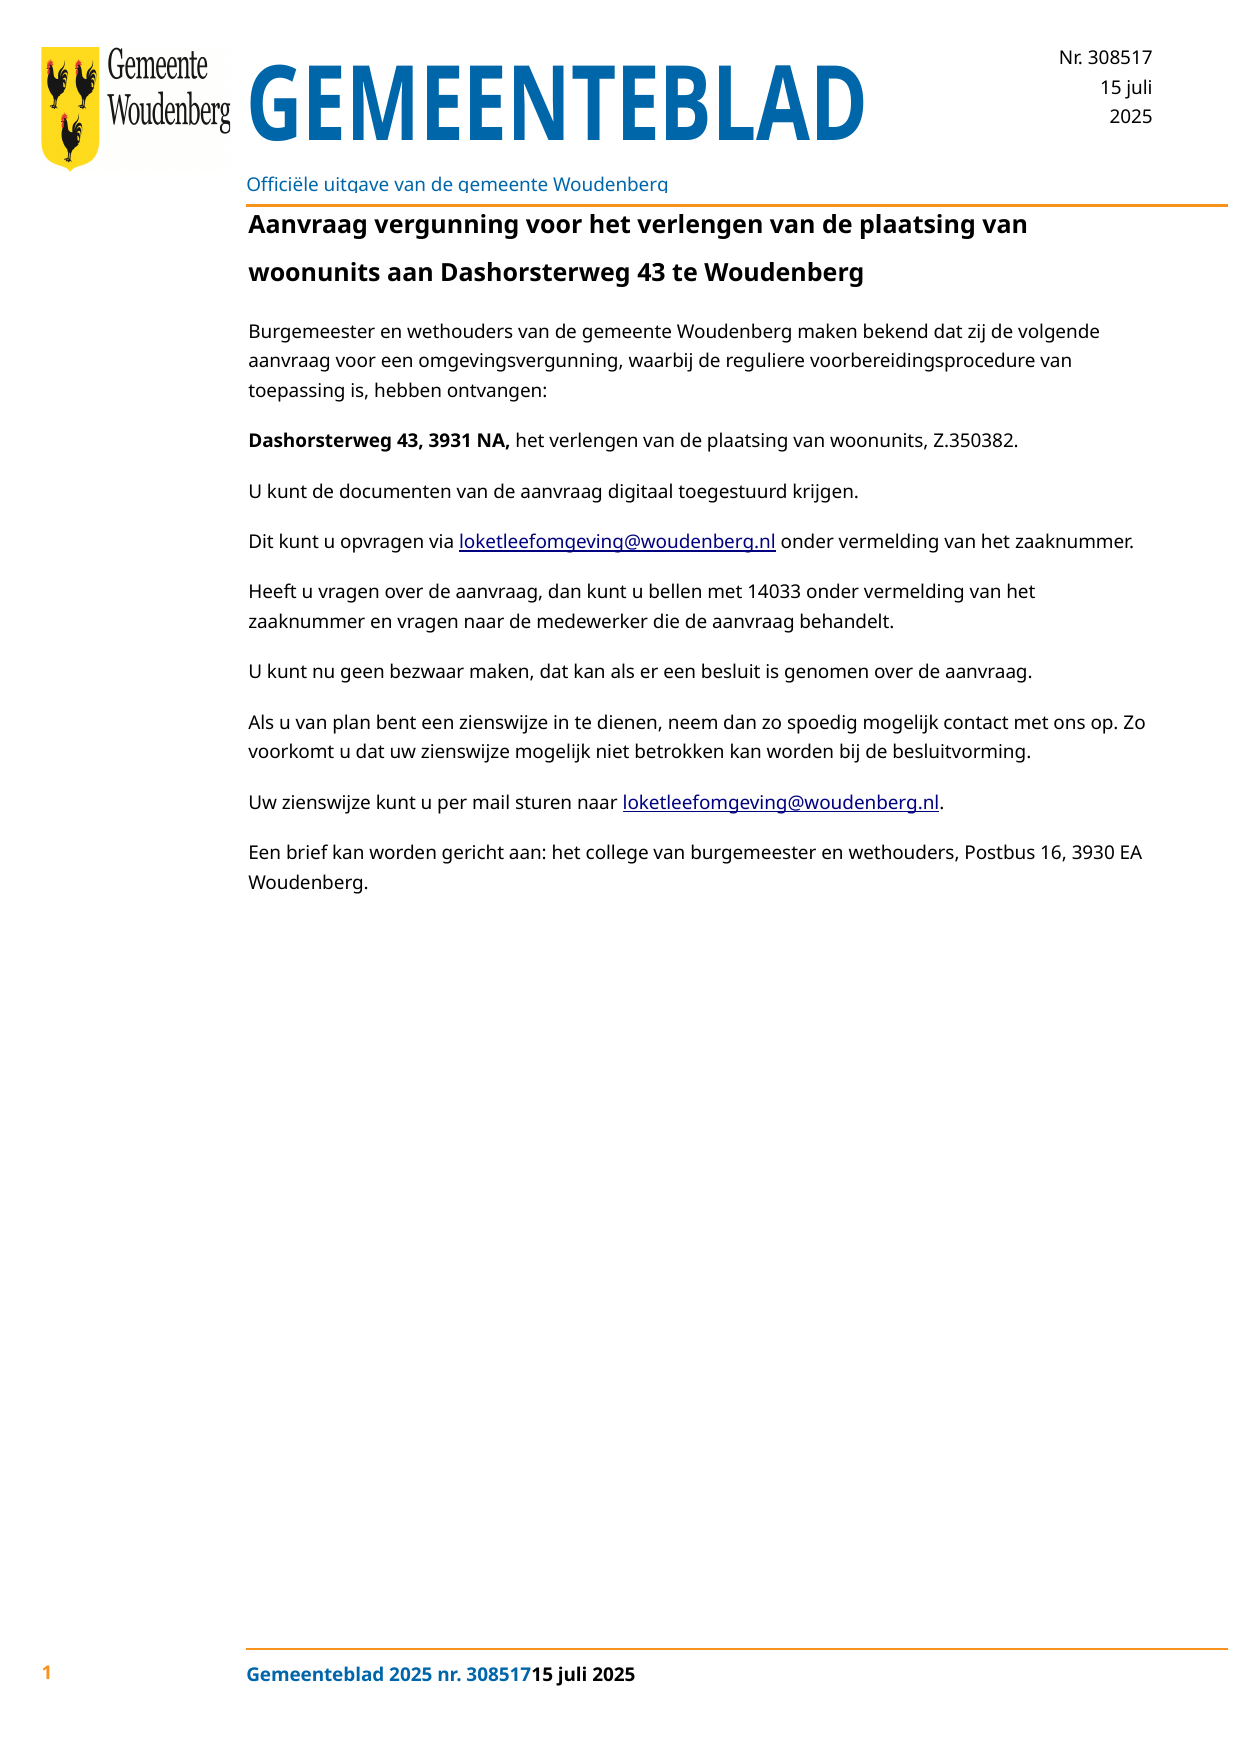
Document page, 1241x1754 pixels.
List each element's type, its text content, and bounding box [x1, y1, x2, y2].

text U kunt de documenten van de aanvraag digitaal toegestuurd krijgen. [248, 478, 1152, 504]
text Een brief kan worden gericht aan: het college van burgemeester en wethouders, Postbus 16, 3930 EA Woudenberg. [248, 839, 1152, 895]
text Uw zienswijze kunt u per mail sturen naar loketleefomgeving@woudenberg.nl. [248, 789, 1152, 815]
text Heeft u vragen over de aanvraag, dan kunt u bellen met 14033 onder vermelding van het zaaknummer en vragen naar de medewerker die de aanvraag behandelt. [248, 579, 1152, 634]
text U kunt nu geen bezwaar maken, dat kan als er een besluit is genomen over de aanvraag. [248, 659, 1152, 684]
text Dashorsterweg 43, 3931 NA, het verlengen van de plaatsing van woonunits, Z.350382. [248, 427, 1152, 453]
text Burgemeester en wethouders van de gemeente Woudenberg maken bekend dat zij de volgende aanvraag voor een omgevingsvergunning, waarbij de reguliere voorbereidingsprocedure van toepassing is, hebben ontvangen: [248, 318, 1152, 403]
picture [41, 47, 231, 172]
text Aanvraag vergunning voor het verlengen van de plaatsing van woonunits aan Dashorsterweg 43 te Woudenberg [248, 207, 1152, 288]
text Als u van plan bent een zienswijze in te dienen, neem dan zo spoedig mogelijk contact met ons op. Zo voorkomt u dat uw zienswijze mogelijk niet betrokken kan worden bij de besluitvorming. [248, 709, 1152, 764]
text Dit kunt u opvragen via loketleefomgeving@woudenberg.nl onder vermelding van het zaaknummer. [248, 528, 1152, 554]
